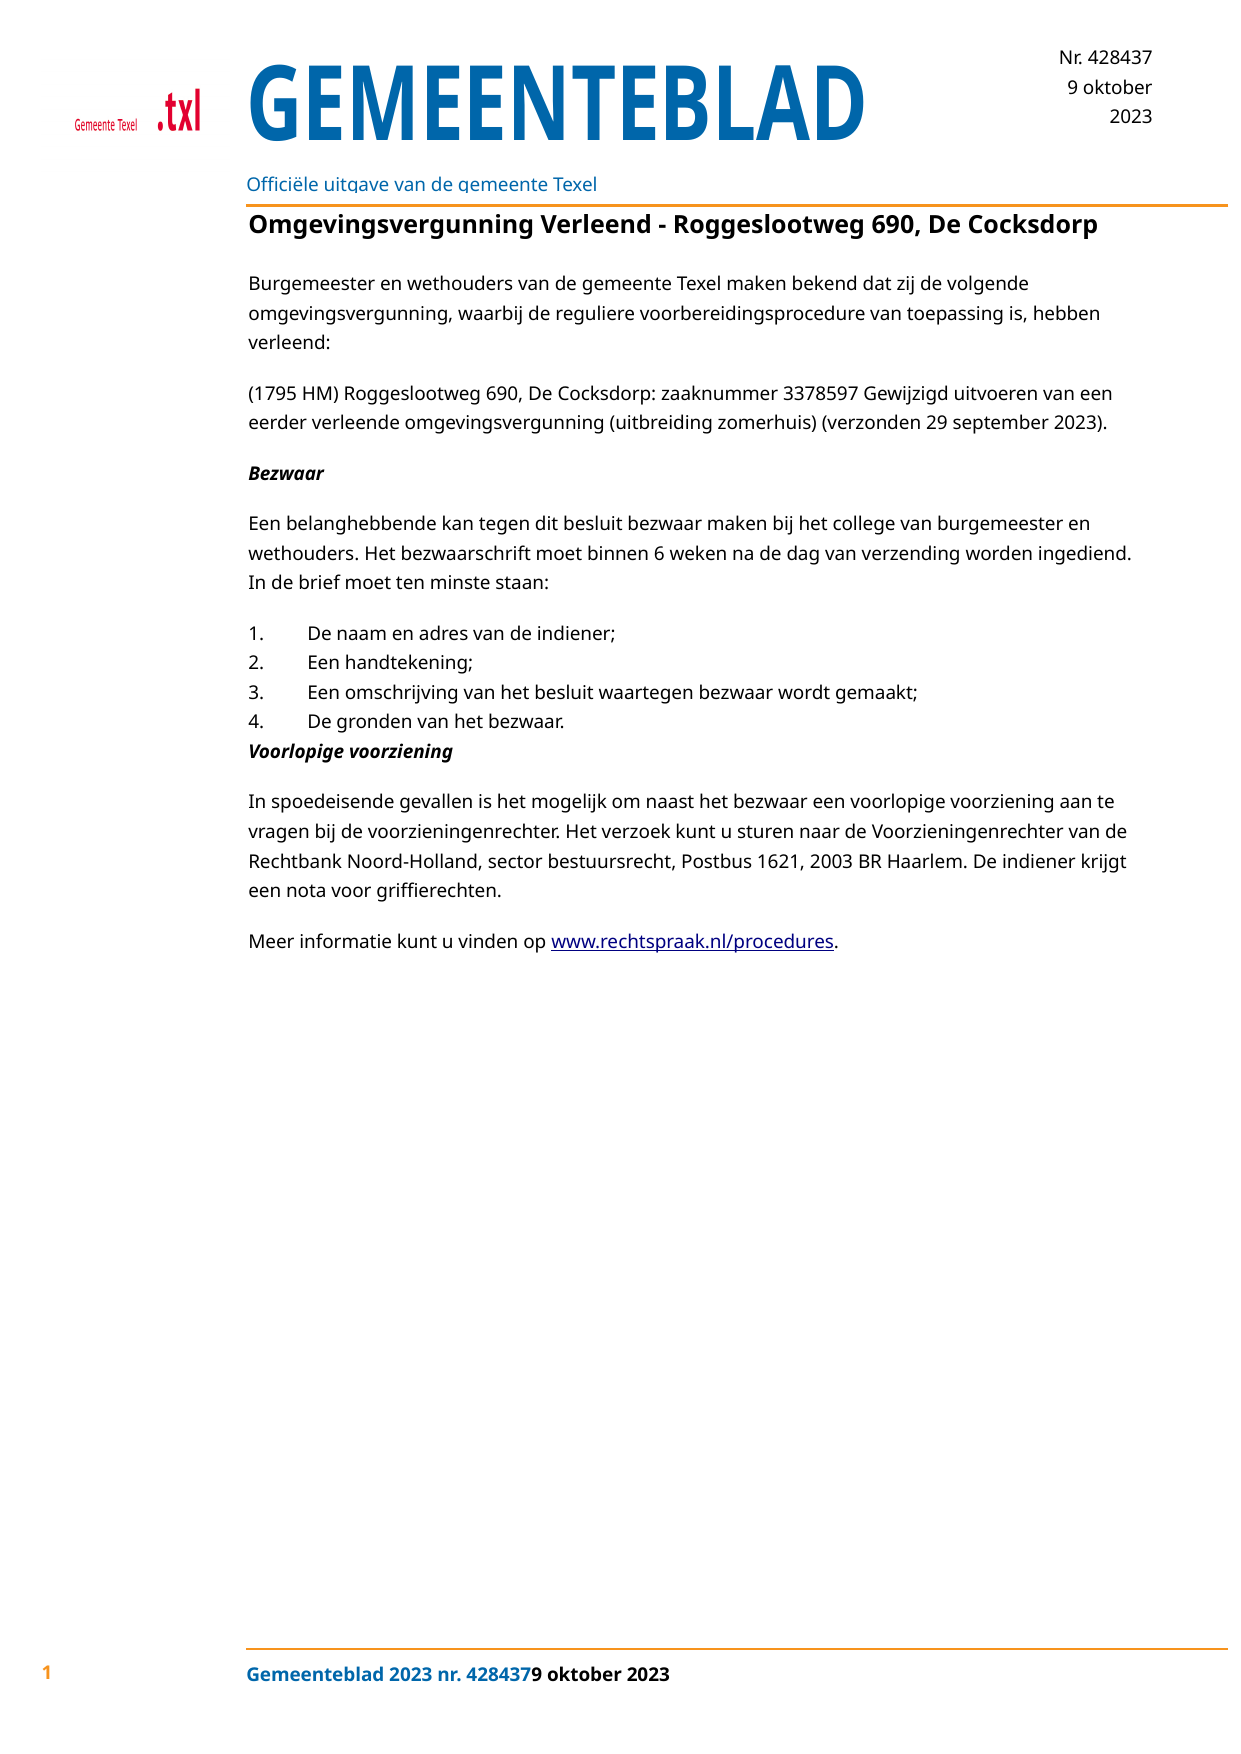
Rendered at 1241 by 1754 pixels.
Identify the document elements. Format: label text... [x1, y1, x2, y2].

text Bezwaar [248, 460, 1152, 486]
list Een omschrijving van het besluit waartegen bezwaar wordt gemaakt; [248, 679, 1152, 705]
text Burgemeester en wethouders van de gemeente Texel maken bekend dat zij de volgende omgevingsvergunning, waarbij de reguliere voorbereidingsprocedure van toepassing is, hebben verleend: [248, 270, 1152, 355]
list De naam en adres van de indiener; [248, 620, 1152, 646]
text Omgevingsvergunning Verleend - Roggeslootweg 690, De Cocksdorp [248, 207, 1152, 241]
text Voorlopige voorziening [248, 738, 1152, 764]
text (1795 HM) Roggeslootweg 690, De Cocksdorp: zaaknummer 3378597 Gewijzigd uitvoeren van een eerder verleende omgevingsvergunning (uitbreiding zomerhuis) (verzonden 29 september 2023). [248, 380, 1152, 435]
text Meer informatie kunt u vinden op www.rechtspraak.nl/procedures. [248, 928, 1152, 953]
picture [41, 47, 231, 172]
text In spoedeisende gevallen is het mogelijk om naast het bezwaar een voorlopige voorziening aan te vragen bij de voorzieningenrechter. Het verzoek kunt u sturen naar de Voorzieningenrechter van de Rechtbank Noord-Holland, sector bestuursrecht, Postbus 1621, 2003 BR Haarlem. De indiener krijgt een nota voor griffierechten. [248, 789, 1152, 903]
list De gronden van het bezwaar. [248, 709, 1152, 734]
list Een handtekening; [248, 649, 1152, 675]
text Een belanghebbende kan tegen dit besluit bezwaar maken bij het college van burgemeester en wethouders. Het bezwaarschrift moet binnen 6 weken na de dag van verzending worden ingediend. In de brief moet ten minste staan: [248, 510, 1152, 595]
